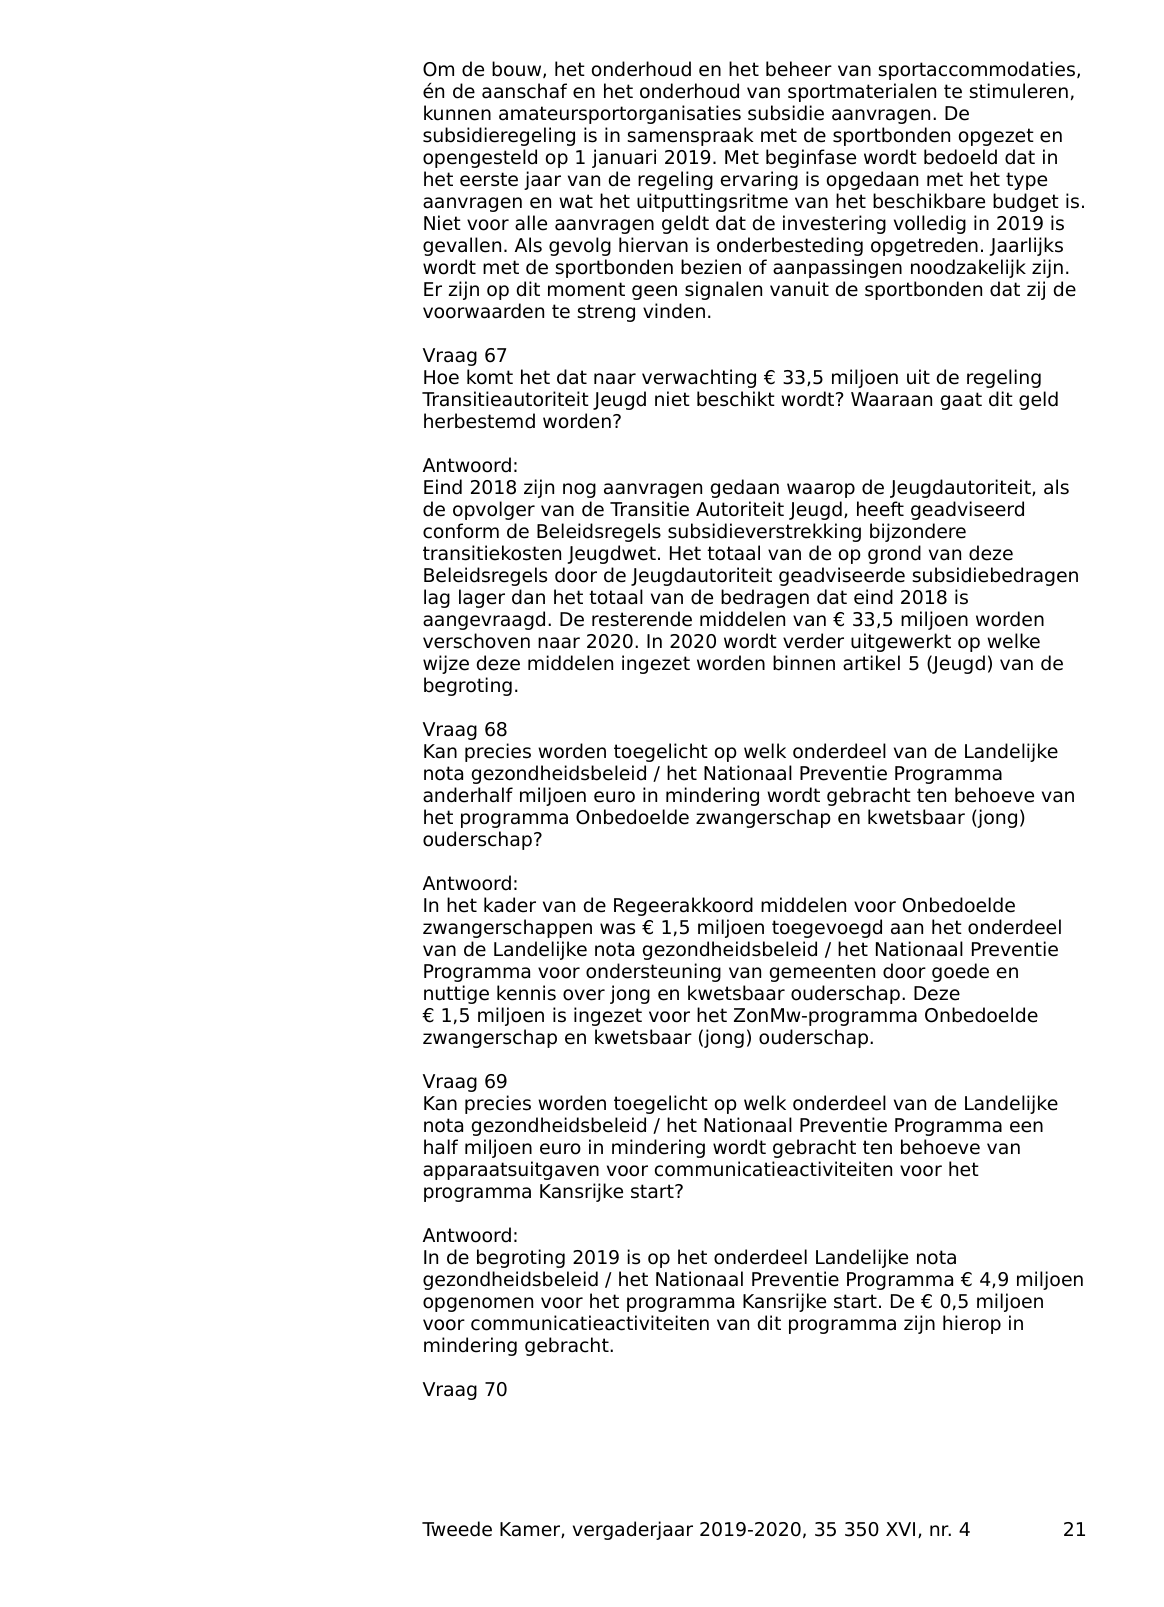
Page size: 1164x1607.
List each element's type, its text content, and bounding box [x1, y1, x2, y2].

text Vraag 67 [422, 345, 1087, 367]
text Kan precies worden toegelicht op welk onderdeel van de Landelijke nota gezondheidsbeleid / het Nationaal Preventie Programma anderhalf miljoen euro in mindering wordt gebracht ten behoeve van het programma Onbedoelde zwangerschap en kwetsbaar (jong) ouderschap? [422, 741, 1087, 851]
text Vraag 68 [422, 719, 1087, 741]
text Om de bouw, het onderhoud en het beheer van sportaccommodaties, én de aanschaf en het onderhoud van sportmaterialen te stimuleren, kunnen amateursportorganisaties subsidie aanvragen. De subsidieregeling is in samenspraak met de sportbonden opgezet en opengesteld op 1 januari 2019. Met beginfase wordt bedoeld dat in het eerste jaar van de regeling ervaring is opgedaan met het type aanvragen en wat het uitputtingsritme van het beschikbare budget is. Niet voor alle aanvragen geldt dat de investering volledig in 2019 is gevallen. Als gevolg hiervan is onderbesteding opgetreden. Jaarlijks wordt met de sportbonden bezien of aanpassingen noodzakelijk zijn. Er zijn op dit moment geen signalen vanuit de sportbonden dat zij de voorwaarden te streng vinden. [422, 59, 1087, 323]
text Eind 2018 zijn nog aanvragen gedaan waarop de Jeugdautoriteit, als de opvolger van de Transitie Autoriteit Jeugd, heeft geadviseerd conform de Beleidsregels subsidieverstrekking bijzondere transitiekosten Jeugdwet. Het totaal van de op grond van deze Beleidsregels door de Jeugdautoriteit geadviseerde subsidiebedragen lag lager dan het totaal van de bedragen dat eind 2018 is aangevraagd. De resterende middelen van € 33,5 miljoen worden verschoven naar 2020. In 2020 wordt verder uitgewerkt op welke wijze deze middelen ingezet worden binnen artikel 5 (Jeugd) van de begroting. [422, 477, 1087, 697]
text In de begroting 2019 is op het onderdeel Landelijke nota gezondheidsbeleid / het Nationaal Preventie Programma € 4,9 miljoen opgenomen voor het programma Kansrijke start. De € 0,5 miljoen voor communicatieactiviteiten van dit programma zijn hierop in mindering gebracht. [422, 1247, 1087, 1357]
text Kan precies worden toegelicht op welk onderdeel van de Landelijke nota gezondheidsbeleid / het Nationaal Preventie Programma een half miljoen euro in mindering wordt gebracht ten behoeve van apparaatsuitgaven voor communicatieactiviteiten voor het programma Kansrijke start? [422, 1093, 1087, 1203]
text Antwoord: [422, 873, 1087, 895]
text Antwoord: [422, 1225, 1087, 1247]
text Antwoord: [422, 455, 1087, 477]
text Hoe komt het dat naar verwachting € 33,5 miljoen uit de regeling Transitieautoriteit Jeugd niet beschikt wordt? Waaraan gaat dit geld herbestemd worden? [422, 367, 1087, 433]
text In het kader van de Regeerakkoord middelen voor Onbedoelde zwangerschappen was € 1,5 miljoen toegevoegd aan het onderdeel van de Landelijke nota gezondheidsbeleid / het Nationaal Preventie Programma voor ondersteuning van gemeenten door goede en nuttige kennis over jong en kwetsbaar ouderschap. Deze € 1,5 miljoen is ingezet voor het ZonMw-programma Onbedoelde zwangerschap en kwetsbaar (jong) ouderschap. [422, 895, 1087, 1049]
text Vraag 69 [422, 1071, 1087, 1093]
text Vraag 70 [422, 1379, 1087, 1401]
